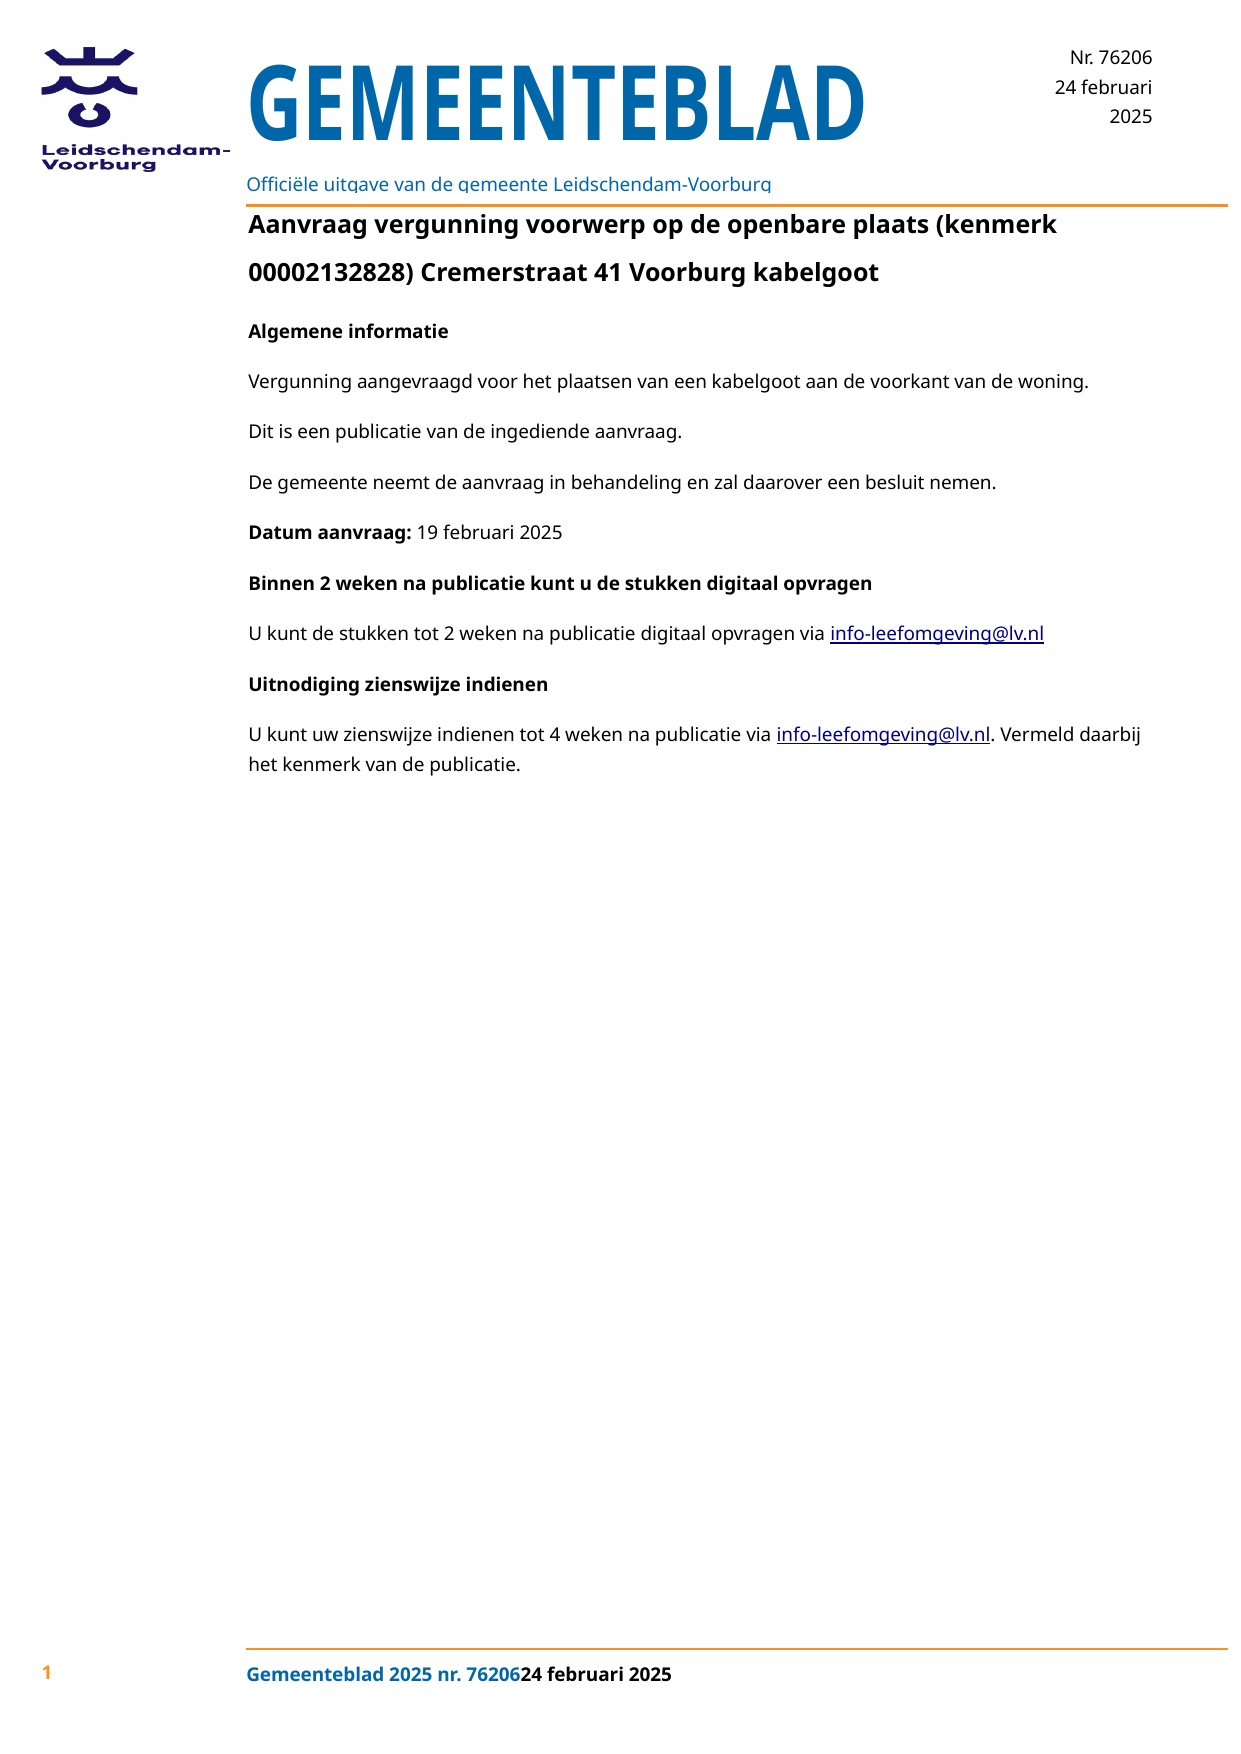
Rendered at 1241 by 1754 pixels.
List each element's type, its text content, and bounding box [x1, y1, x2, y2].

text De gemeente neemt de aanvraag in behandeling en zal daarover een besluit nemen. [248, 469, 1152, 495]
text Binnen 2 weken na publicatie kunt u de stukken digitaal opvragen [248, 570, 1152, 596]
text Algemene informatie [248, 318, 1152, 344]
text U kunt de stukken tot 2 weken na publicatie digitaal opvragen via info-leefomgeving@lv.nl [248, 620, 1152, 646]
text U kunt uw zienswijze indienen tot 4 weken na publicatie via info-leefomgeving@lv.nl. Vermeld daarbij het kenmerk van de publicatie. [248, 721, 1152, 777]
picture [41, 47, 231, 172]
text Datum aanvraag: 19 februari 2025 [248, 519, 1152, 545]
text Dit is een publicatie van de ingediende aanvraag. [248, 419, 1152, 444]
text Uitnodiging zienswijze indienen [248, 671, 1152, 697]
text Vergunning aangevraagd voor het plaatsen van een kabelgoot aan de voorkant van de woning. [248, 368, 1152, 394]
text Aanvraag vergunning voorwerp op de openbare plaats (kenmerk 00002132828) Cremerstraat 41 Voorburg kabelgoot [248, 207, 1152, 288]
